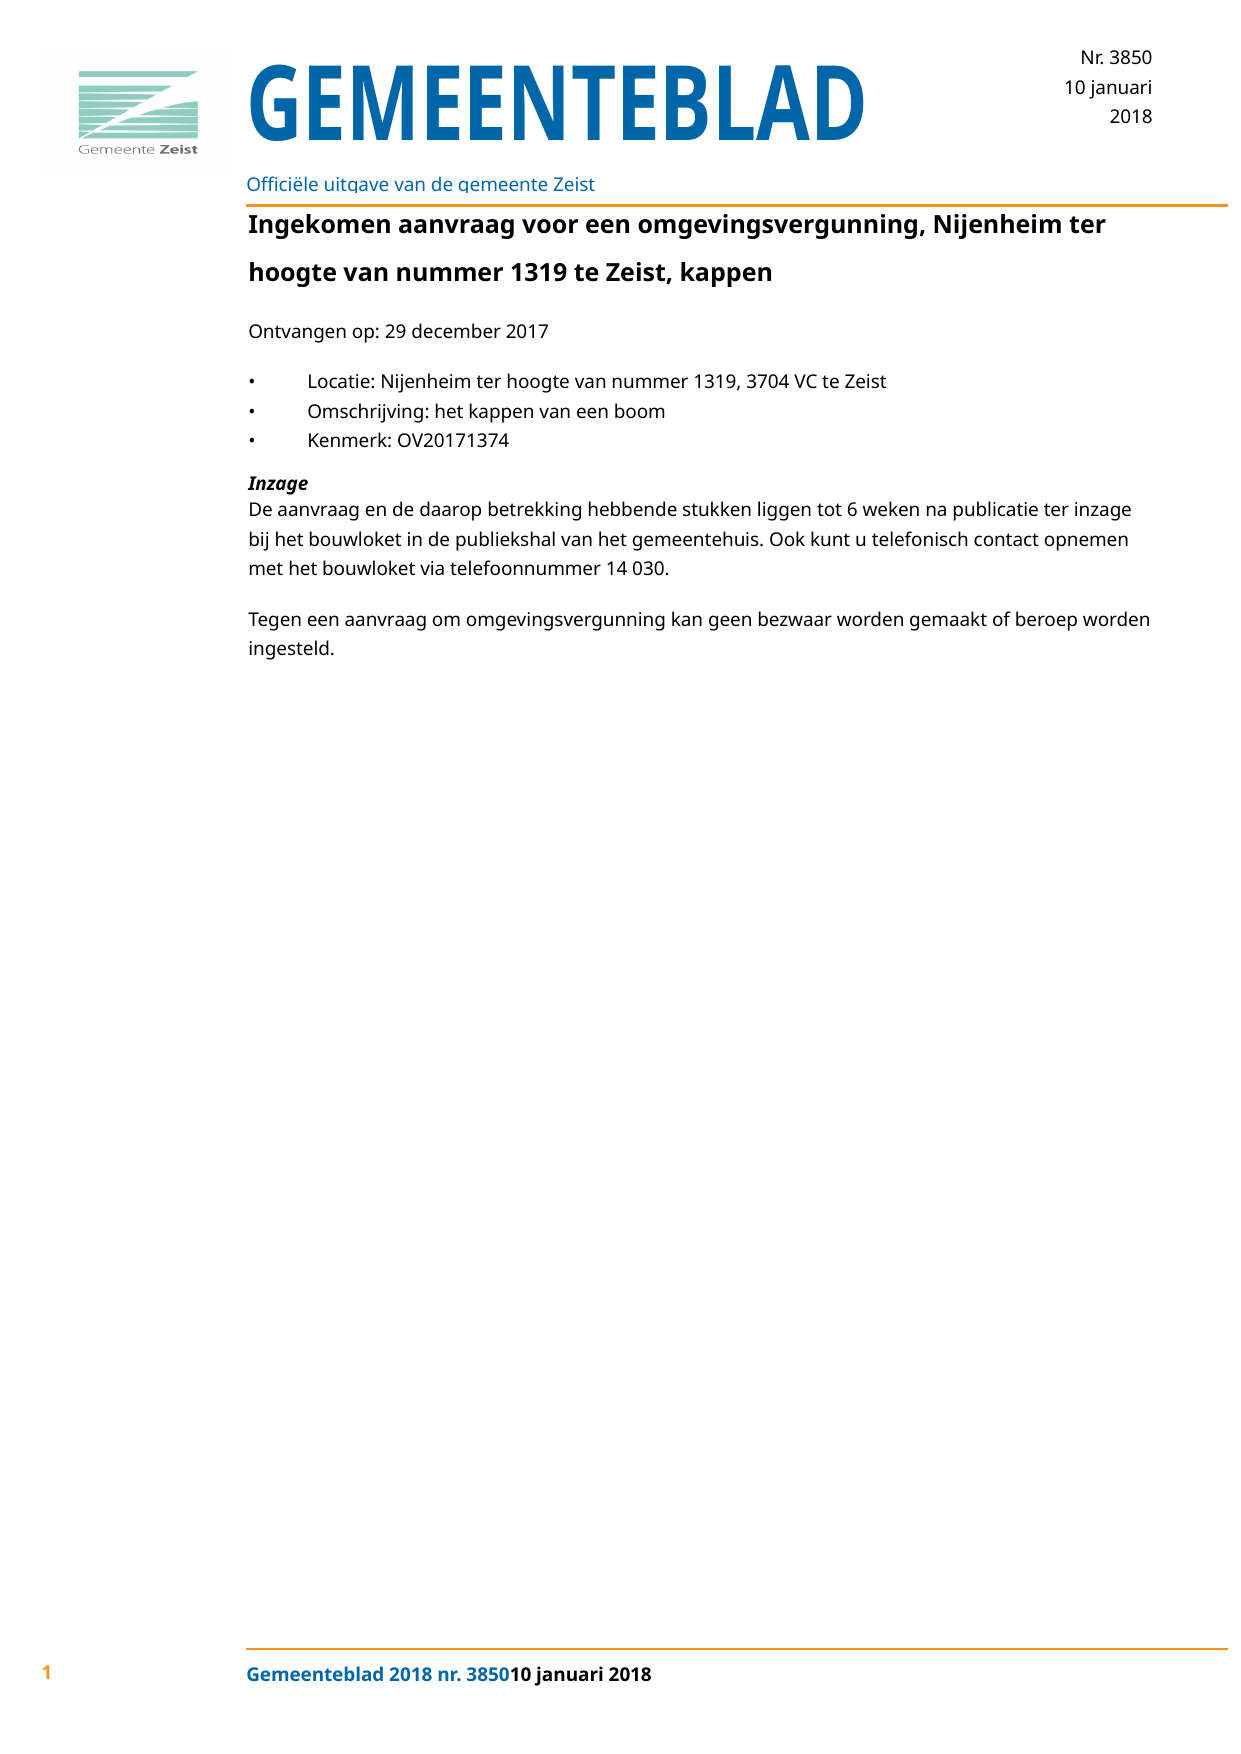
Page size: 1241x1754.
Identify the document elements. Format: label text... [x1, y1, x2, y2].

text Inzage [248, 471, 1152, 496]
list Locatie: Nijenheim ter hoogte van nummer 1319, 3704 VC te Zeist [248, 368, 1152, 394]
text De aanvraag en de daarop betrekking hebbende stukken liggen tot 6 weken na publicatie ter inzage bij het bouwloket in de publiekshal van het gemeentehuis. Ook kunt u telefonisch contact opnemen met het bouwloket via telefoonnummer 14 030. [248, 496, 1152, 581]
list Omschrijving: het kappen van een boom [248, 398, 1152, 424]
text Ingekomen aanvraag voor een omgevingsvergunning, Nijenheim ter hoogte van nummer 1319 te Zeist, kappen [248, 207, 1152, 288]
picture [41, 47, 231, 172]
text Ontvangen op: 29 december 2017 [248, 318, 1152, 344]
text Tegen een aanvraag om omgevingsvergunning kan geen bezwaar worden gemaakt of beroep worden ingesteld. [248, 606, 1152, 661]
list Kenmerk: OV20171374 [248, 427, 1152, 453]
